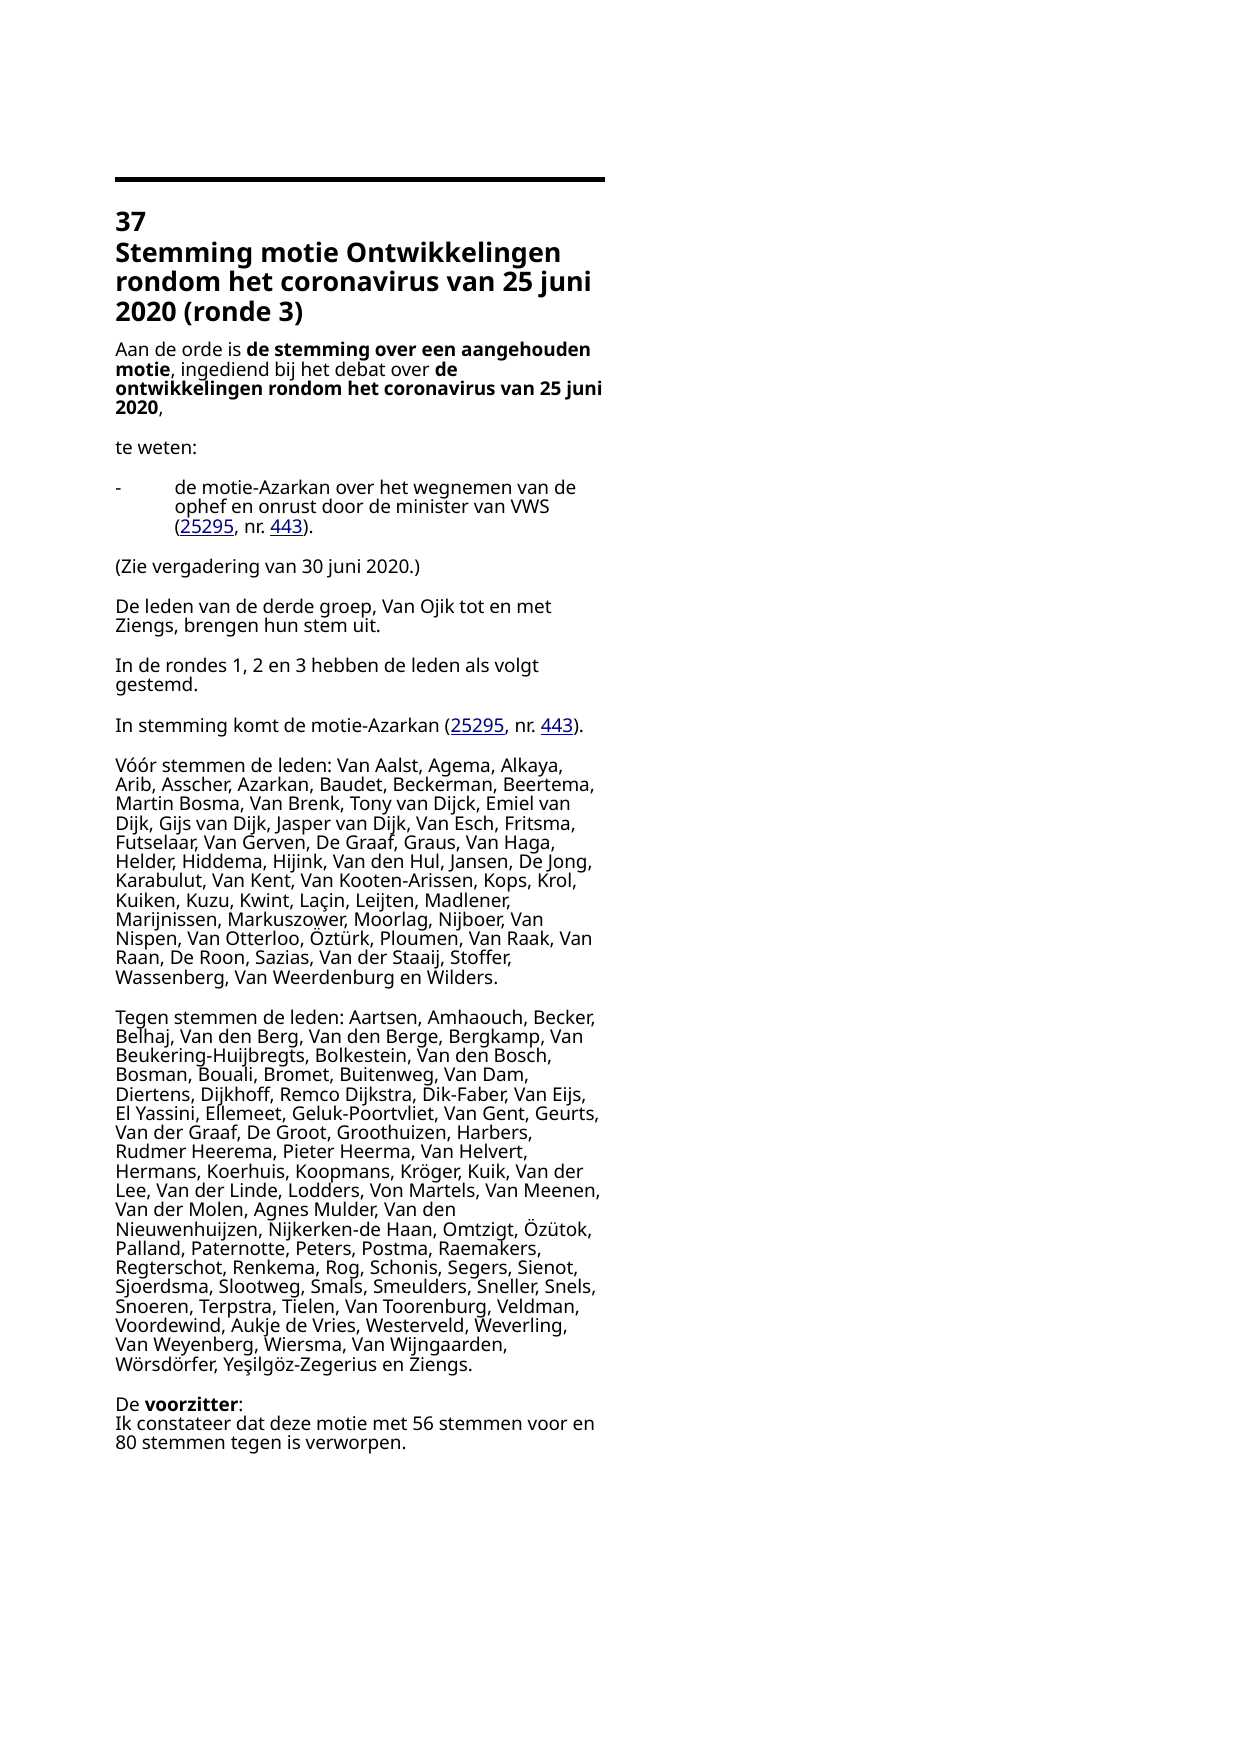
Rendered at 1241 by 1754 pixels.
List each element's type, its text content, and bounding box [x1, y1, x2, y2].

text te weten: [115, 439, 605, 458]
text Ik constateer dat deze motie met 56 stemmen voor en 80 stemmen tegen is verworpen. [115, 1415, 605, 1453]
text 37 [115, 203, 605, 239]
text Aan de orde is de stemming over een aangehouden motie, ingediend bij het debat over de ontwikkelingen rondom het coronavirus van 25 juni 2020, [115, 341, 605, 418]
text De leden van de derde groep, Van Ojik tot en met Ziengs, brengen hun stem uit. [115, 598, 605, 636]
text In de rondes 1, 2 en 3 hebben de leden als volgt gestemd. [115, 657, 605, 696]
text Vóór stemmen de leden: Van Aalst, Agema, Alkaya, Arib, Asscher, Azarkan, Baudet, Beckerman, Beertema, Martin Bosma, Van Brenk, Tony van Dijck, Emiel van Dijk, Gijs van Dijk, Jasper van Dijk, Van Esch, Fritsma, Futselaar, Van Gerven, De Graaf, Graus, Van Haga, Helder, Hiddema, Hijink, Van den Hul, Jansen, De Jong, Karabulut, Van Kent, Van Kooten-Arissen, Kops, Krol, Kuiken, Kuzu, Kwint, Laçin, Leijten, Madlener, Marijnissen, Markuszower, Moorlag, Nijboer, Van Nispen, Van Otterloo, Öztürk, Ploumen, Van Raak, Van Raan, De Roon, Sazias, Van der Staaij, Stoffer, Wassenberg, Van Weerdenburg en Wilders. [115, 757, 605, 988]
text (Zie vergadering van 30 juni 2020.) [115, 558, 605, 577]
text Tegen stemmen de leden: Aartsen, Amhaouch, Becker, Belhaj, Van den Berg, Van den Berge, Bergkamp, Van Beukering-Huijbregts, Bolkestein, Van den Bosch, Bosman, Bouali, Bromet, Buitenweg, Van Dam, Diertens, Dijkhoff, Remco Dijkstra, Dik-Faber, Van Eijs, El Yassini, Ellemeet, Geluk-Poortvliet, Van Gent, Geurts, Van der Graaf, De Groot, Groothuizen, Harbers, Rudmer Heerema, Pieter Heerma, Van Helvert, Hermans, Koerhuis, Koopmans, Kröger, Kuik, Van der Lee, Van der Linde, Lodders, Von Martels, Van Meenen, Van der Molen, Agnes Mulder, Van den Nieuwenhuijzen, Nijkerken-de Haan, Omtzigt, Özütok, Palland, Paternotte, Peters, Postma, Raemakers, Regterschot, Renkema, Rog, Schonis, Segers, Sienot, Sjoerdsma, Slootweg, Smals, Smeulders, Sneller, Snels, Snoeren, Terpstra, Tielen, Van Toorenburg, Veldman, Voordewind, Aukje de Vries, Westerveld, Weverling, Van Weyenberg, Wiersma, Van Wijngaarden, Wörsdörfer, Yeşilgöz-Zegerius en Ziengs. [115, 1009, 605, 1375]
text In stemming komt de motie-Azarkan (25295, nr. 443). [115, 717, 605, 736]
text De voorzitter: [115, 1396, 605, 1415]
list de motie-Azarkan over het wegnemen van de ophef en onrust door de minister van VWS (25295, nr. 443). [115, 479, 605, 537]
text Stemming motie Ontwikkelingen rondom het coronavirus van 25 juni 2020 (ronde 3) [115, 239, 605, 341]
